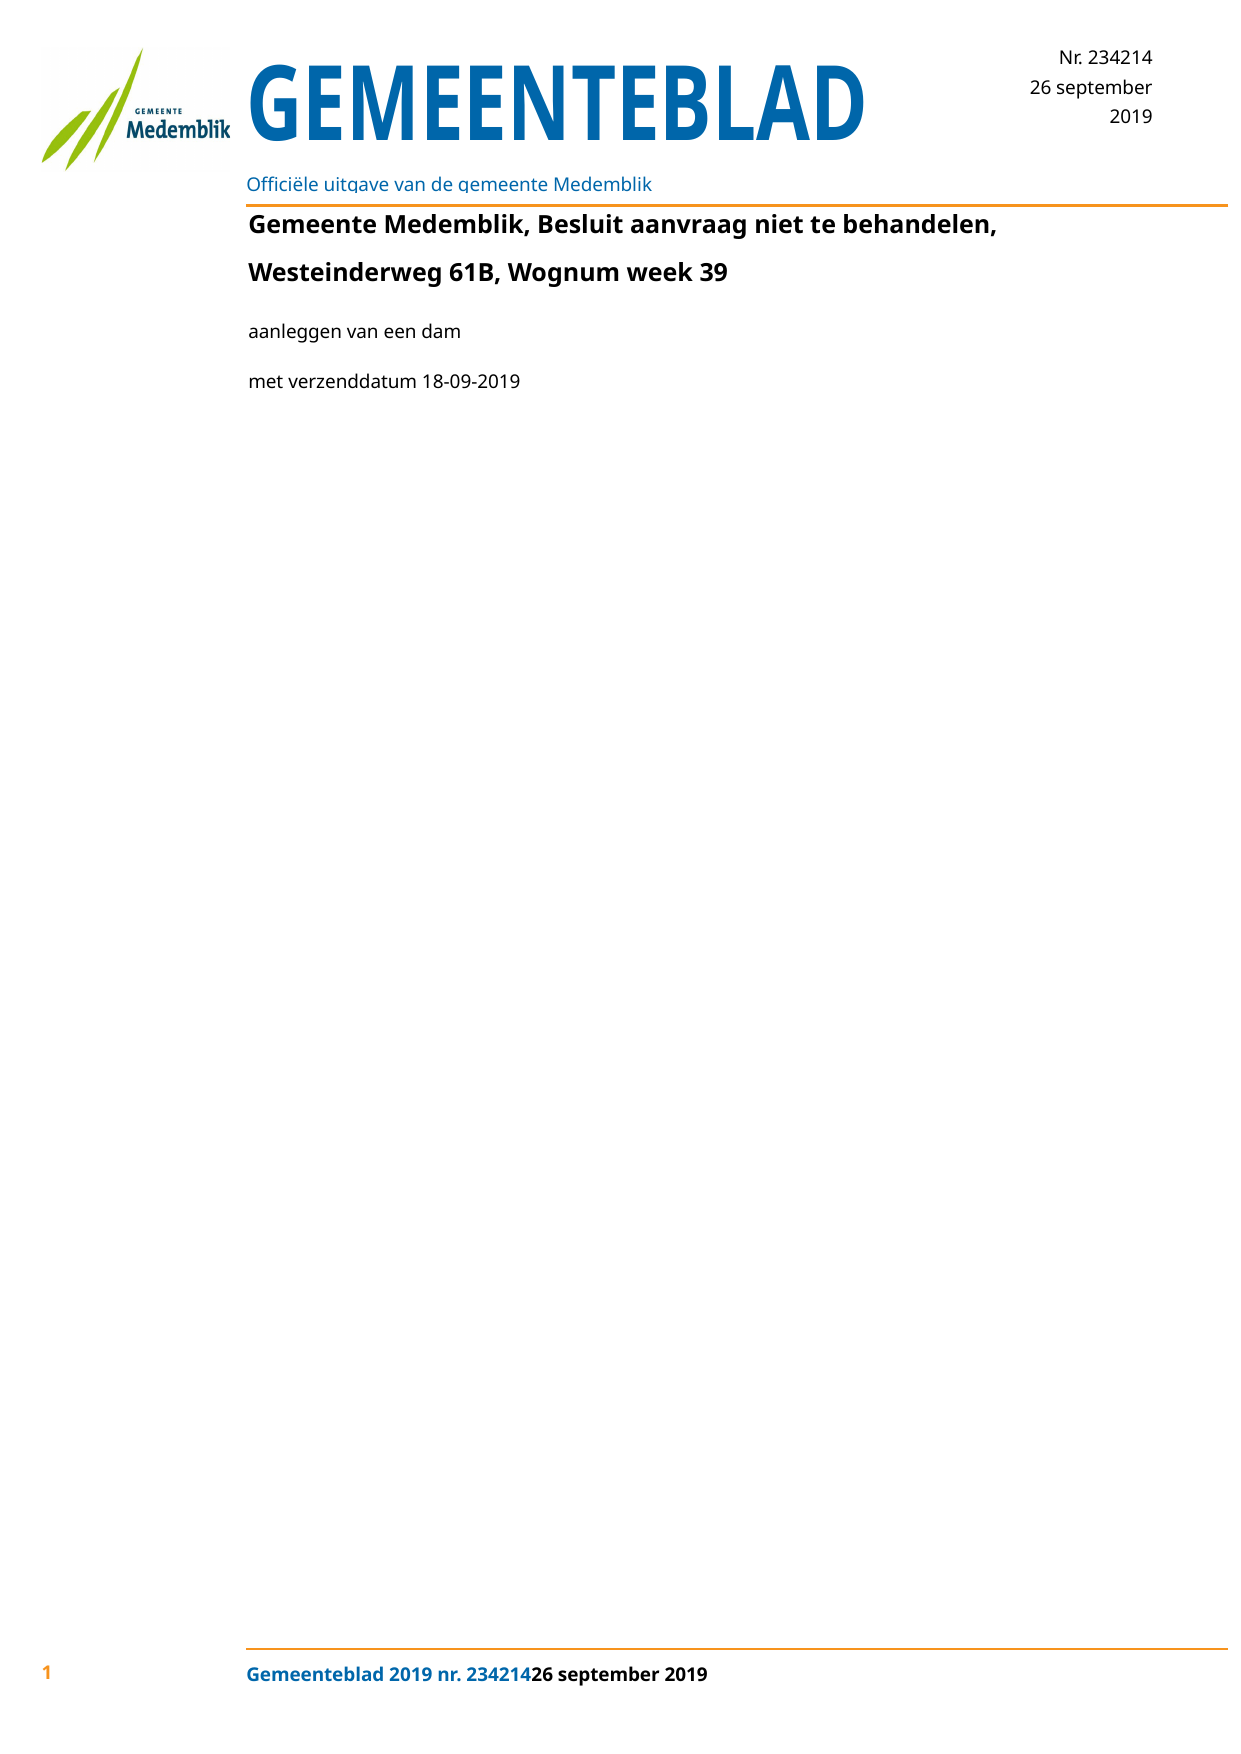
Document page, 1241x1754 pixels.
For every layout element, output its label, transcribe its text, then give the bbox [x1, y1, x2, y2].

text aanleggen van een dam [248, 318, 1152, 344]
text met verzenddatum 18-09-2019 [248, 368, 1152, 394]
text Gemeente Medemblik, Besluit aanvraag niet te behandelen, Westeinderweg 61B, Wognum week 39 [248, 207, 1152, 288]
picture [41, 47, 231, 172]
